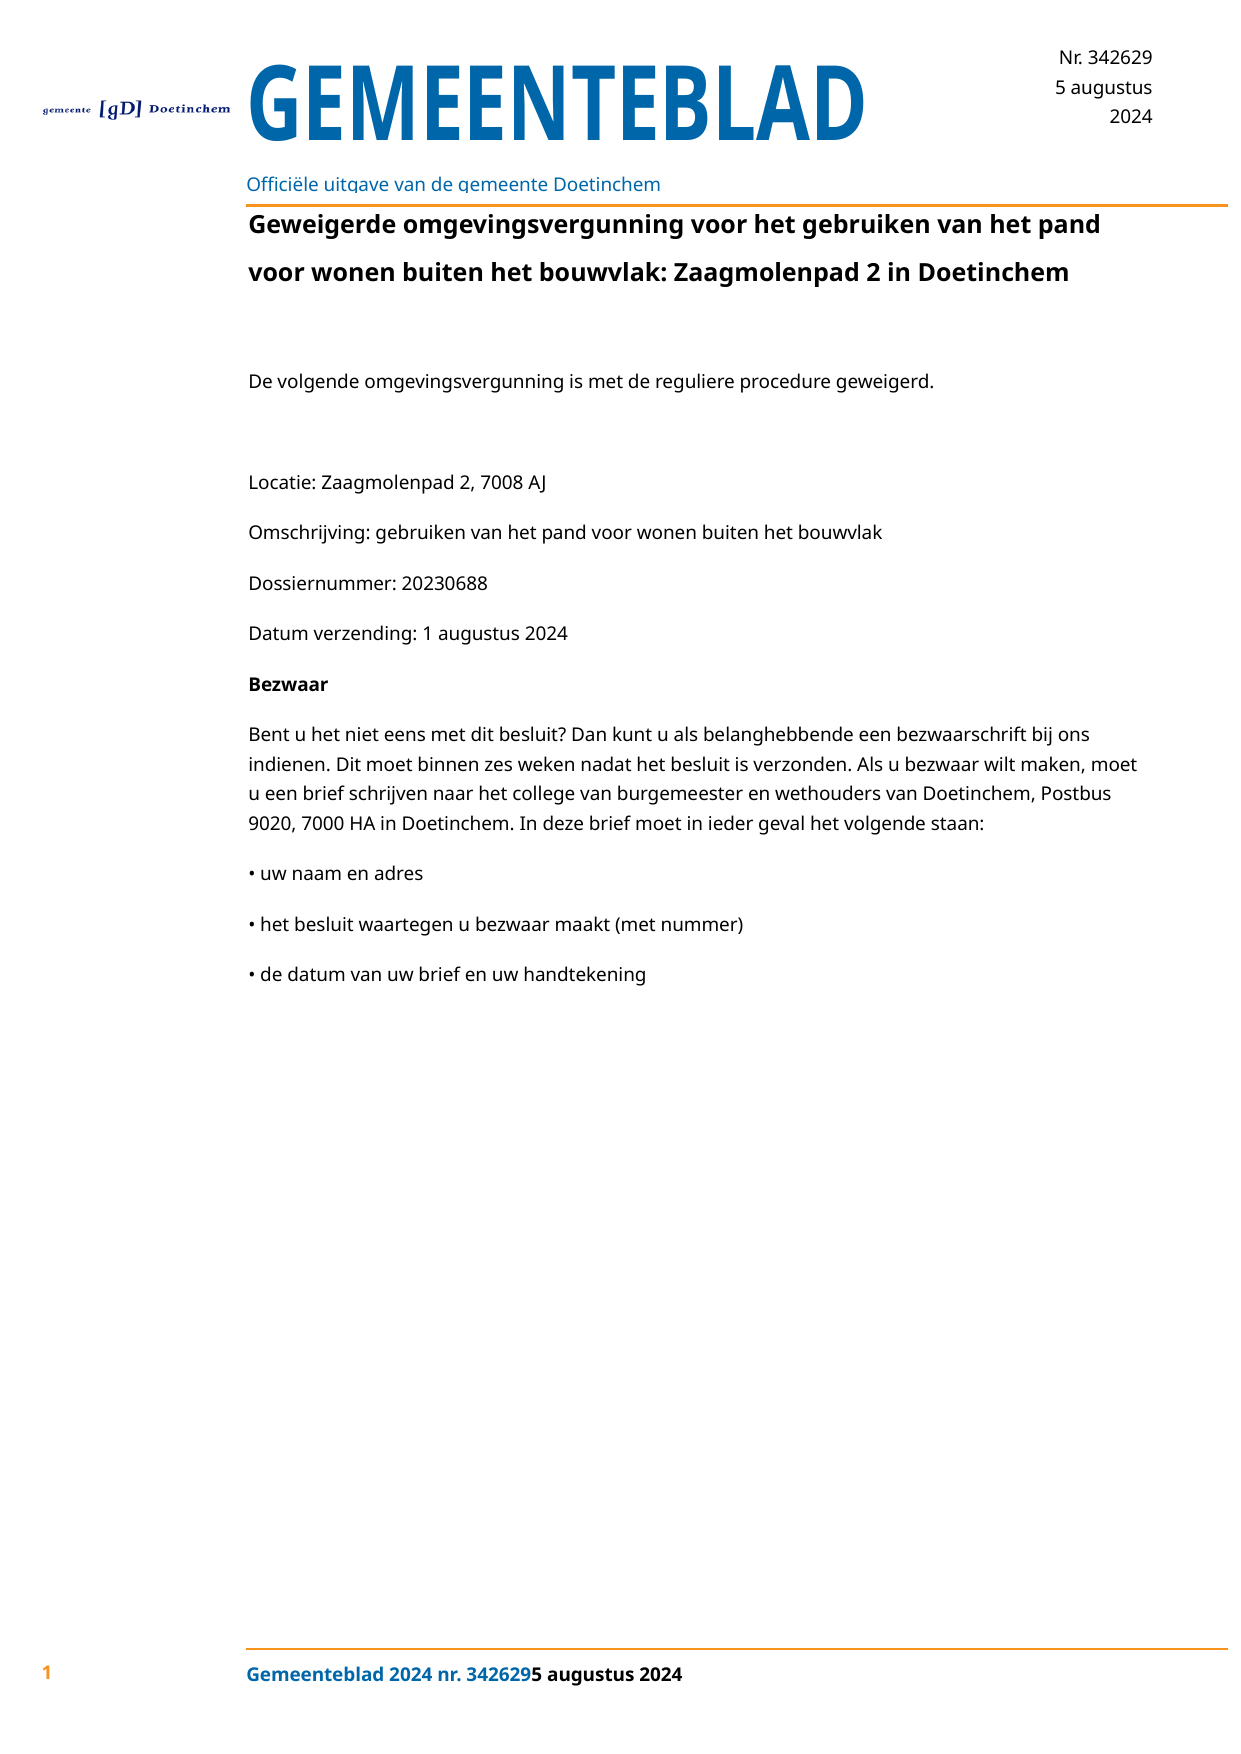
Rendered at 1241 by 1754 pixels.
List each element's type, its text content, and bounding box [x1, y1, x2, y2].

text Geweigerde omgevingsvergunning voor het gebruiken van het pand voor wonen buiten het bouwvlak: Zaagmolenpad 2 in Doetinchem [248, 207, 1152, 288]
text • de datum van uw brief en uw handtekening [248, 961, 1152, 987]
text Bezwaar [248, 671, 1152, 697]
text De volgende omgevingsvergunning is met de reguliere procedure geweigerd. [248, 368, 1152, 394]
text • het besluit waartegen u bezwaar maakt (met nummer) [248, 911, 1152, 937]
text Dossiernummer: 20230688 [248, 570, 1152, 596]
text Datum verzending: 1 augustus 2024 [248, 620, 1152, 646]
picture [41, 47, 231, 172]
text Locatie: Zaagmolenpad 2, 7008 AJ [248, 469, 1152, 495]
text Omschrijving: gebruiken van het pand voor wonen buiten het bouwvlak [248, 519, 1152, 545]
text Bent u het niet eens met dit besluit? Dan kunt u als belanghebbende een bezwaarschrift bij ons indienen. Dit moet binnen zes weken nadat het besluit is verzonden. Als u bezwaar wilt maken, moet u een brief schrijven naar het college van burgemeester en wethouders van Doetinchem, Postbus 9020, 7000 HA in Doetinchem. In deze brief moet in ieder geval het volgende staan: [248, 721, 1152, 836]
text • uw naam en adres [248, 860, 1152, 886]
